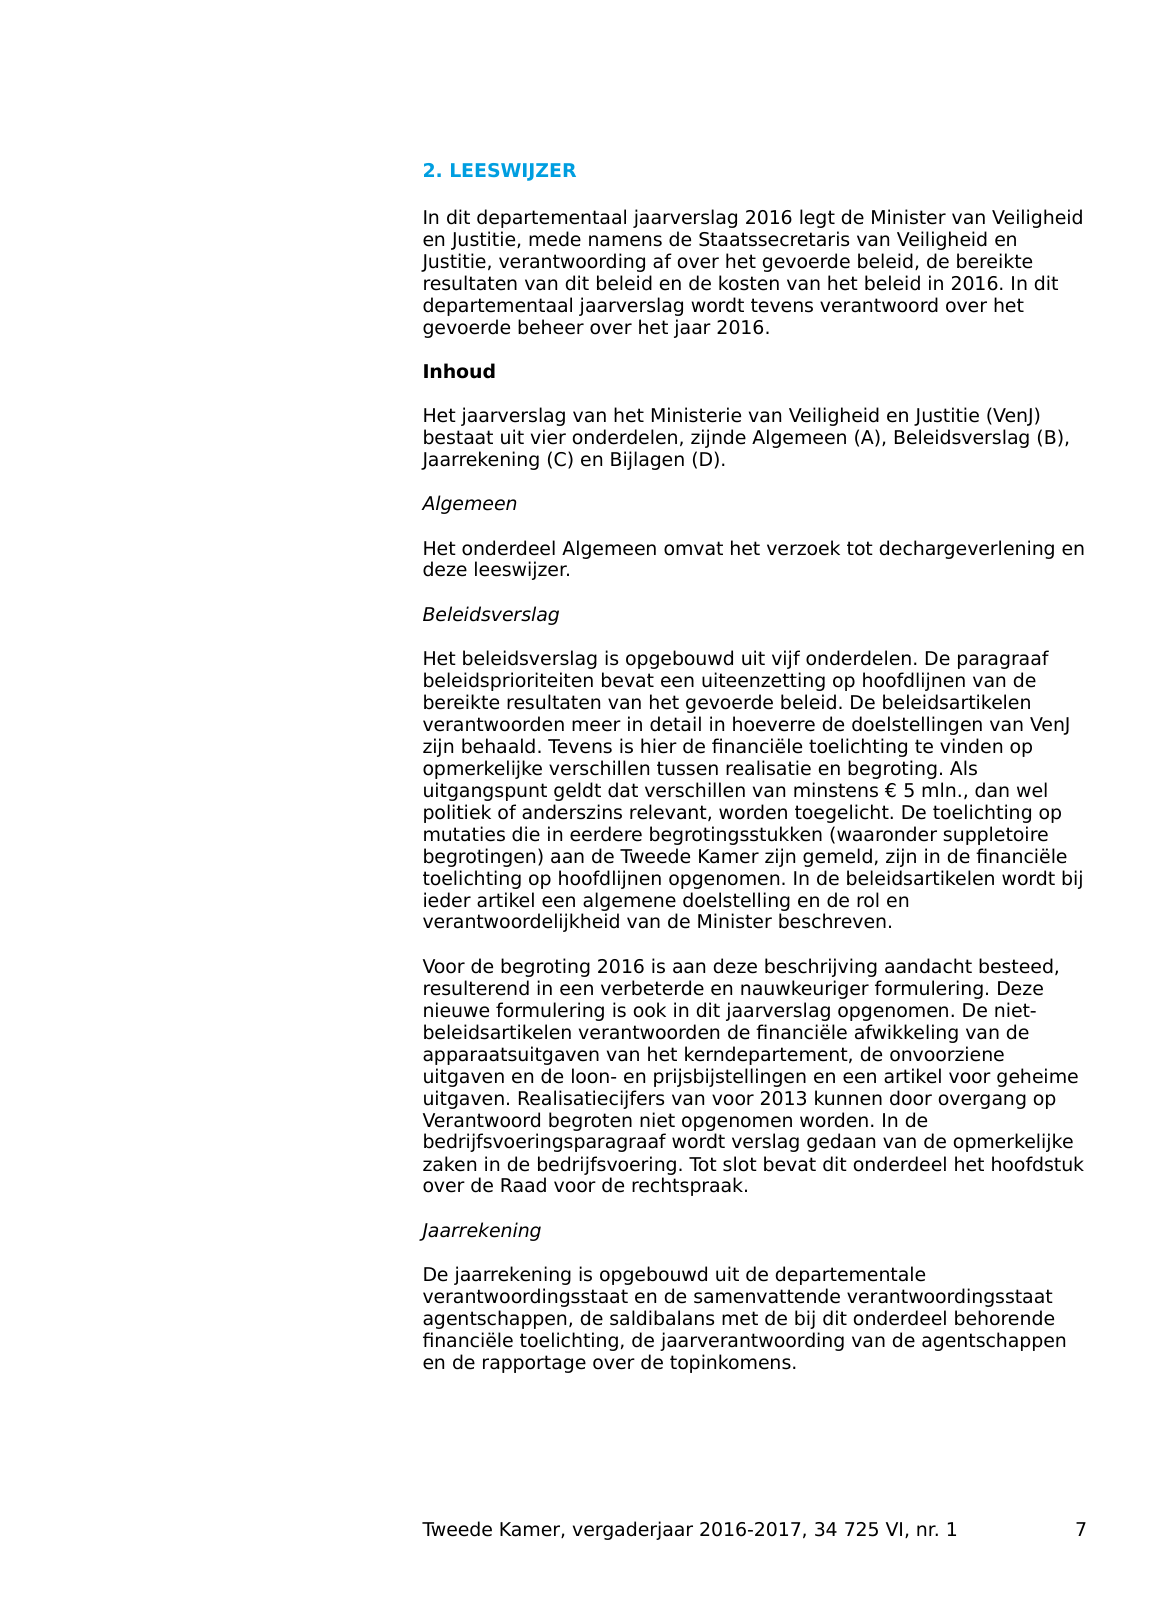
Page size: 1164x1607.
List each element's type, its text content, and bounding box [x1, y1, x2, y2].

text Het onderdeel Algemeen omvat het verzoek tot dechargeverlening en deze leeswijzer. [422, 537, 1087, 581]
text Het jaarverslag van het Ministerie van Veiligheid en Justitie (VenJ) bestaat uit vier onderdelen, zijnde Algemeen (A), Beleidsverslag (B), Jaarrekening (C) en Bijlagen (D). [422, 405, 1087, 471]
text Het beleidsverslag is opgebouwd uit vijf onderdelen. De paragraaf beleidsprioriteiten bevat een uiteenzetting op hoofdlijnen van de bereikte resultaten van het gevoerde beleid. De beleidsartikelen verantwoorden meer in detail in hoeverre de doelstellingen van VenJ zijn behaald. Tevens is hier de financiële toelichting te vinden op opmerkelijke verschillen tussen realisatie en begroting. Als uitgangspunt geldt dat verschillen van minstens € 5 mln., dan wel politiek of anderszins relevant, worden toegelicht. De toelichting op mutaties die in eerdere begrotingsstukken (waaronder suppletoire begrotingen) aan de Tweede Kamer zijn gemeld, zijn in de financiële toelichting op hoofdlijnen opgenomen. In de beleidsartikelen wordt bij ieder artikel een algemene doelstelling en de rol en verantwoordelijkheid van de Minister beschreven. [422, 648, 1087, 933]
text Voor de begroting 2016 is aan deze beschrijving aandacht besteed, resulterend in een verbeterde en nauwkeuriger formulering. Deze nieuwe formulering is ook in dit jaarverslag opgenomen. De niet-beleidsartikelen verantwoorden de financiële afwikkeling van de apparaatsuitgaven van het kerndepartement, de onvoorziene uitgaven en de loon- en prijsbijstellingen en een artikel voor geheime uitgaven. Realisatiecijfers van voor 2013 kunnen door overgang op Verantwoord begroten niet opgenomen worden. In de bedrijfsvoeringsparagraaf wordt verslag gedaan van de opmerkelijke zaken in de bedrijfsvoering. Tot slot bevat dit onderdeel het hoofdstuk over de Raad voor de rechtspraak. [422, 956, 1087, 1197]
subtitle Algemeen [422, 493, 1087, 515]
text In dit departementaal jaarverslag 2016 legt de Minister van Veiligheid en Justitie, mede namens de Staatssecretaris van Veiligheid en Justitie, verantwoording af over het gevoerde beleid, de bereikte resultaten van dit beleid en de kosten van het beleid in 2016. In dit departementaal jaarverslag wordt tevens verantwoord over het gevoerde beheer over het jaar 2016. [422, 207, 1087, 339]
subtitle Beleidsverslag [422, 603, 1087, 626]
subtitle Inhoud [422, 361, 1087, 383]
subtitle 2. LEESWIJZER [422, 160, 1087, 182]
text De jaarrekening is opgebouwd uit de departementale verantwoordingsstaat en de samenvattende verantwoordingsstaat agentschappen, de saldibalans met de bij dit onderdeel behorende financiële toelichting, de jaarverantwoording van de agentschappen en de rapportage over de topinkomens. [422, 1264, 1087, 1374]
subtitle Jaarrekening [422, 1219, 1087, 1242]
